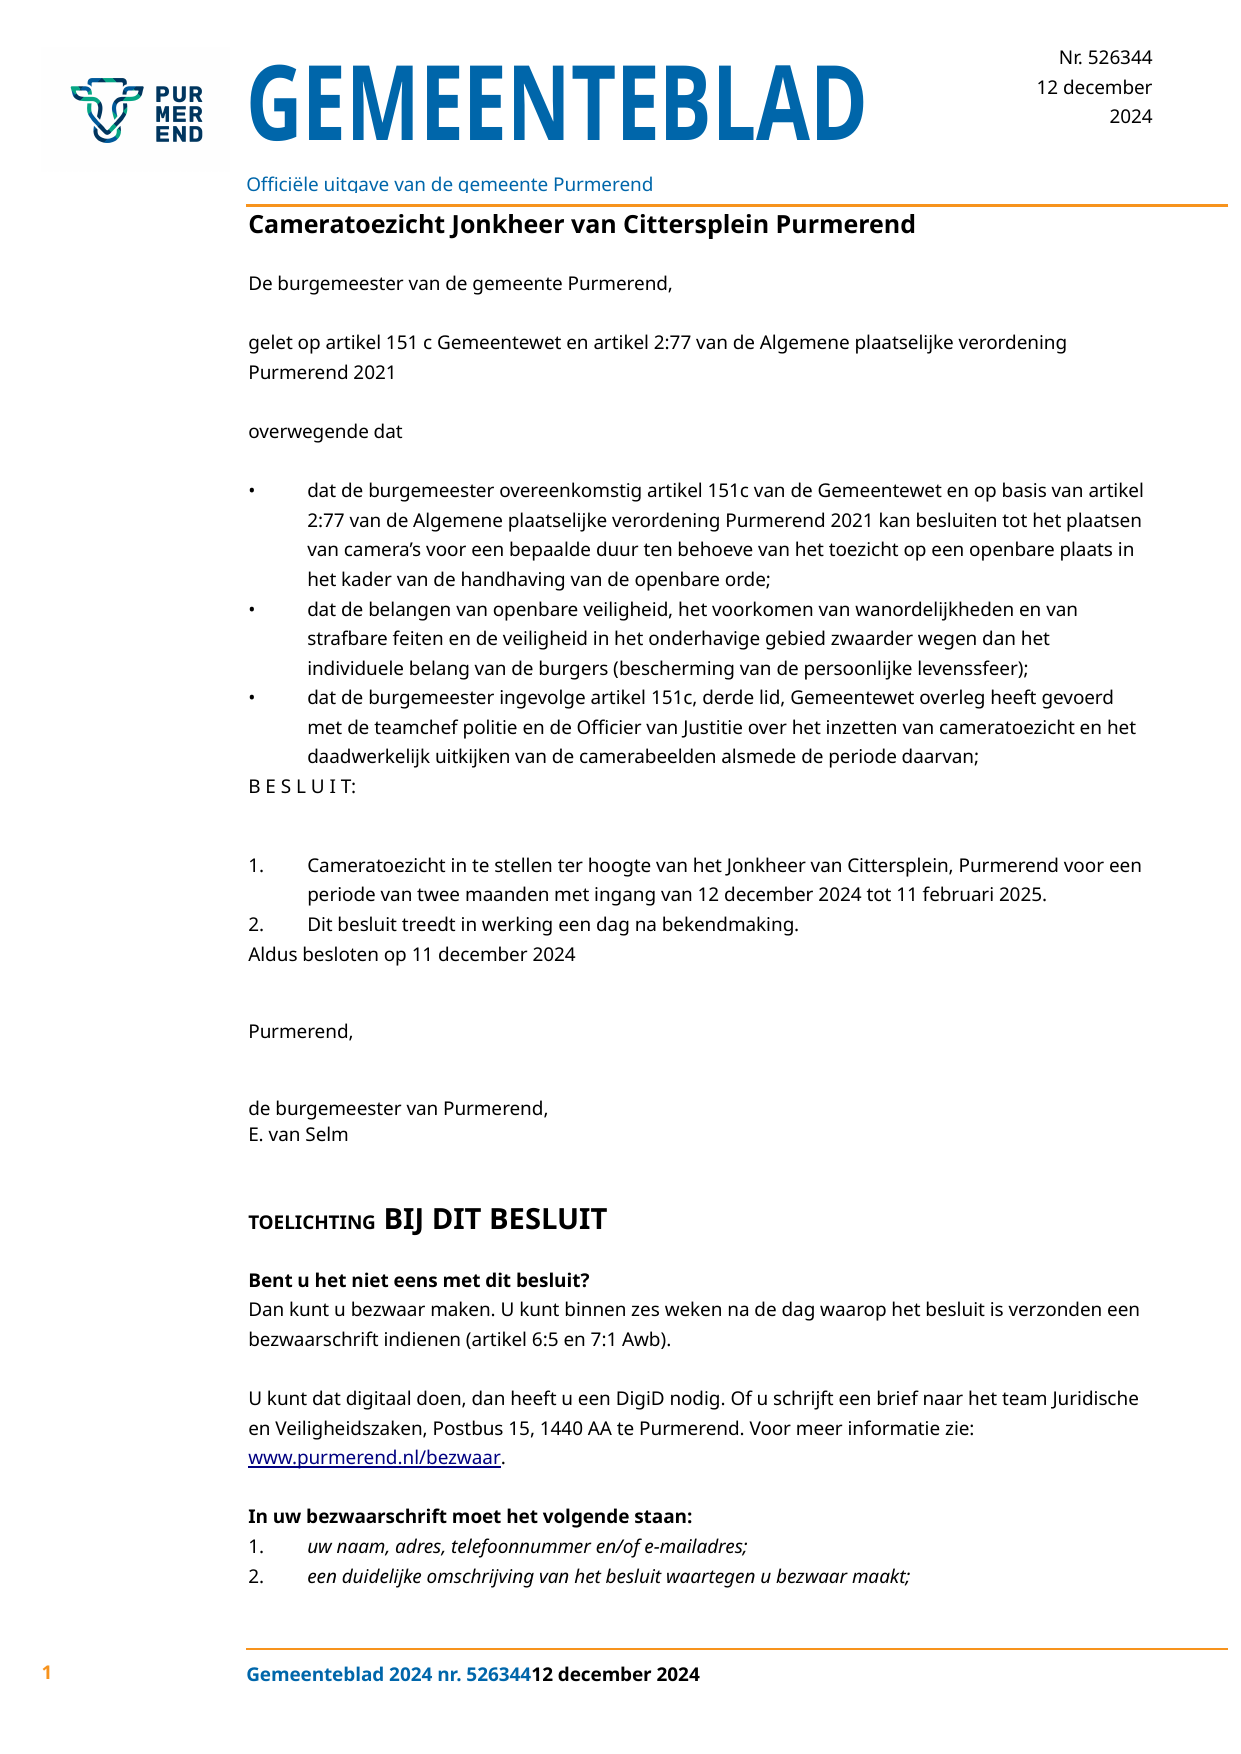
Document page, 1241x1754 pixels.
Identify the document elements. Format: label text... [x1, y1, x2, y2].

list dat de belangen van openbare veiligheid, het voorkomen van wanordelijkheden en van strafbare feiten en de veiligheid in het onderhavige gebied zwaarder wegen dan het individuele belang van de burgers (bescherming van de persoonlijke levenssfeer); [248, 596, 1152, 681]
text Aldus besloten op 11 december 2024 [248, 941, 1152, 967]
list dat de burgemeester ingevolge artikel 151c, derde lid, Gemeentewet overleg heeft gevoerd met de teamchef politie en de Officier van Justitie over het inzetten van cameratoezicht en het daadwerkelijk uitkijken van de camerabeelden alsmede de periode daarvan; [248, 684, 1152, 769]
text In uw bezwaarschrift moet het volgende staan: [248, 1504, 1152, 1529]
text Dan kunt u bezwaar maken. U kunt binnen zes weken na de dag waarop het besluit is verzonden een bezwaarschrift indienen (artikel 6:5 en 7:1 Awb). [248, 1297, 1152, 1352]
picture [41, 47, 231, 172]
list Cameratoezicht in te stellen ter hoogte van het Jonkheer van Cittersplein, Purmerend voor een periode van twee maanden met ingang van 12 december 2024 tot 11 februari 2025. [248, 852, 1152, 907]
text B E S L U I T: [248, 773, 1152, 799]
list uw naam, adres, telefoonnummer en/of e-mailadres; [248, 1533, 1152, 1559]
text gelet op artikel 151 c Gemeentewet en artikel 2:77 van de Algemene plaatselijke verordening Purmerend 2021 [248, 329, 1152, 385]
text De burgemeester van de gemeente Purmerend, [248, 270, 1152, 296]
text TOELICHTING BIJ DIT BESLUIT [248, 1198, 1152, 1238]
text overwegende dat [248, 418, 1152, 444]
text Purmerend, [248, 1018, 1152, 1044]
text Cameratoezicht Jonkheer van Cittersplein Purmerend [248, 207, 1152, 241]
list dat de burgemeester overeenkomstig artikel 151c van de Gemeentewet en op basis van artikel 2:77 van de Algemene plaatselijke verordening Purmerend 2021 kan besluiten tot het plaatsen van camera’s voor een bepaalde duur ten behoeve van het toezicht op een openbare plaats in het kader van de handhaving van de openbare orde; [248, 477, 1152, 592]
text Bent u het niet eens met dit besluit? [248, 1267, 1152, 1293]
list Dit besluit treedt in werking een dag na bekendmaking. [248, 911, 1152, 937]
list een duidelijke omschrijving van het besluit waartegen u bezwaar maakt; [248, 1563, 1152, 1588]
text E. van Selm [248, 1121, 1152, 1147]
text de burgemeester van Purmerend, [248, 1095, 1152, 1121]
text U kunt dat digitaal doen, dan heeft u een DigiD nodig. Of u schrijft een brief naar het team Juridische en Veiligheidszaken, Postbus 15, 1440 AA te Purmerend. Voor meer informatie zie: www.purmerend.nl/bezwaar. [248, 1385, 1152, 1470]
